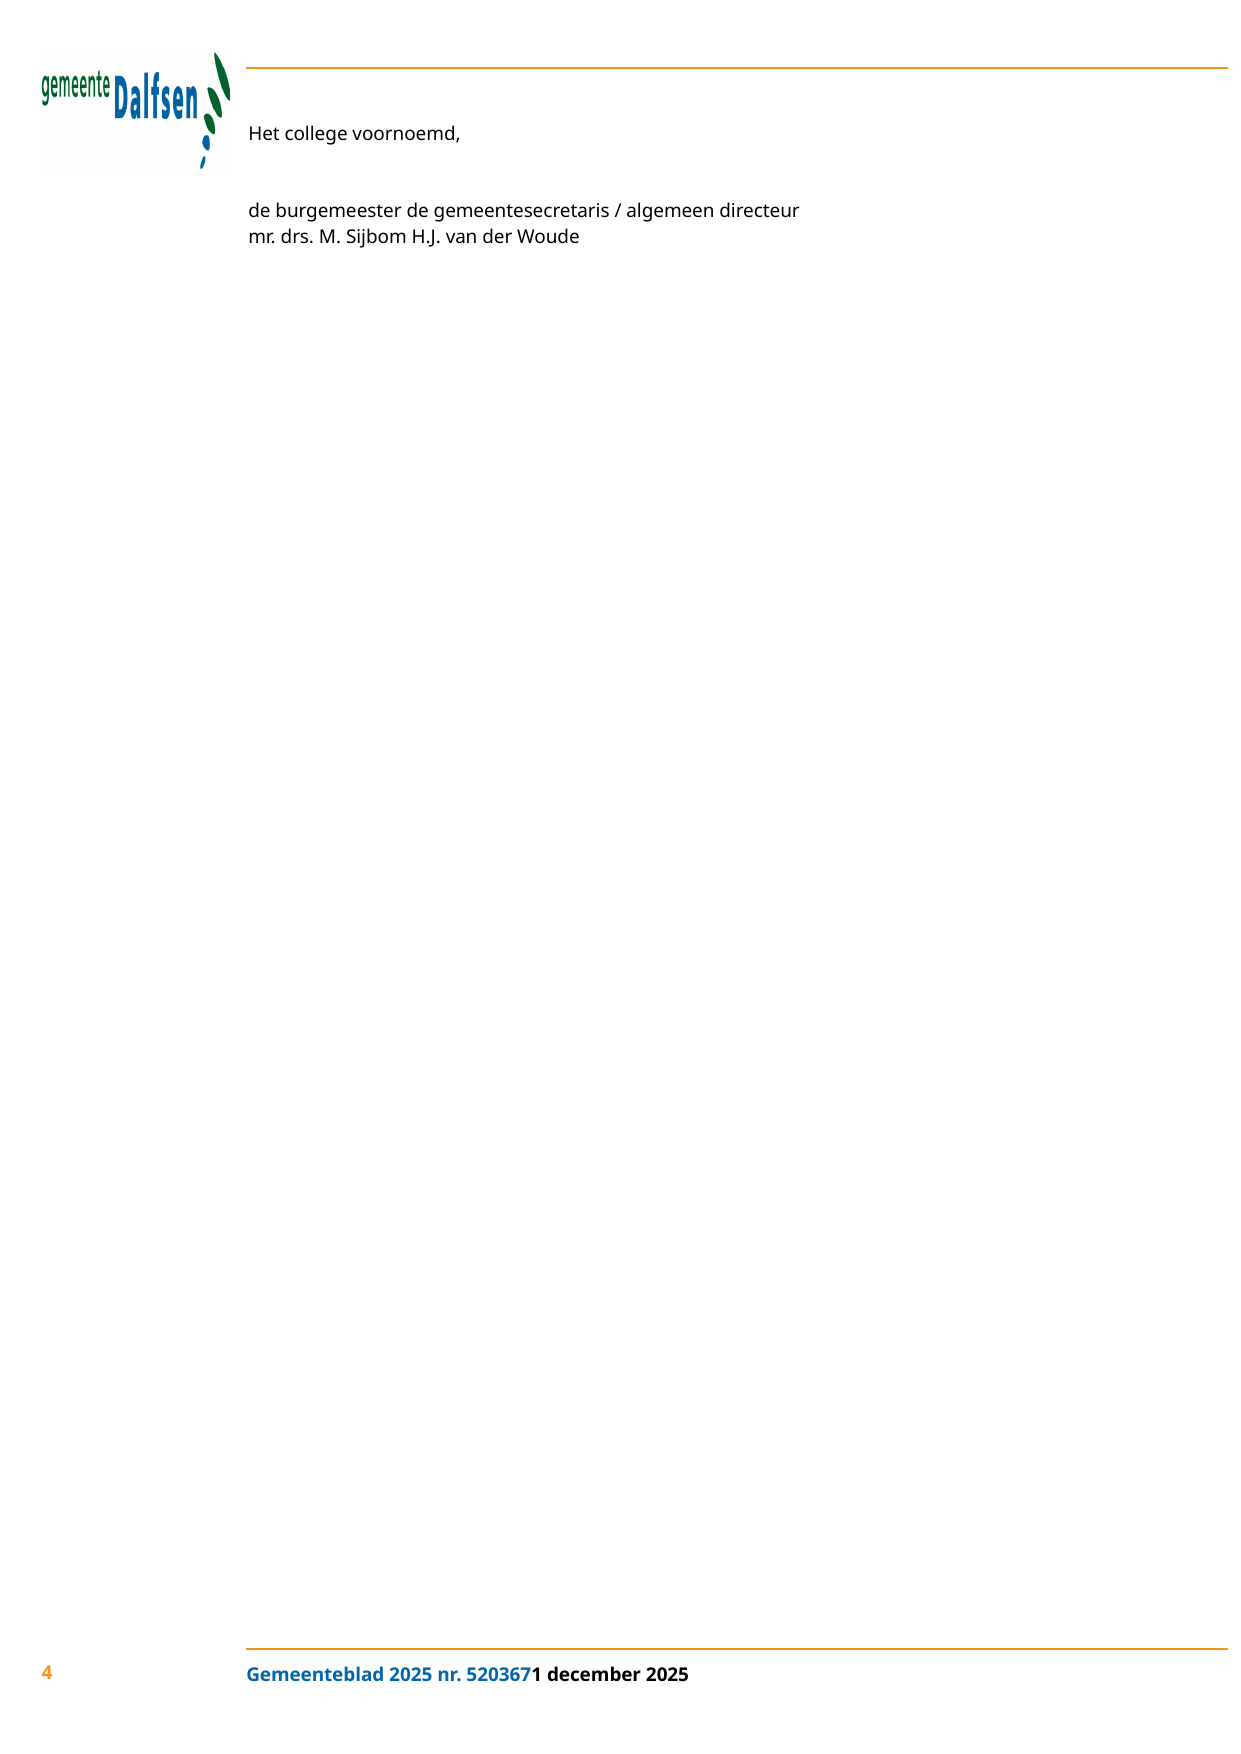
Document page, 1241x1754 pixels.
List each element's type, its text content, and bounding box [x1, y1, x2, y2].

picture [41, 47, 231, 172]
text de burgemeester de gemeentesecretaris / algemeen directeur [248, 198, 1152, 223]
text mr. drs. M. Sijbom H.J. van der Woude [248, 223, 1152, 249]
text Het college voornoemd, [248, 121, 1152, 146]
